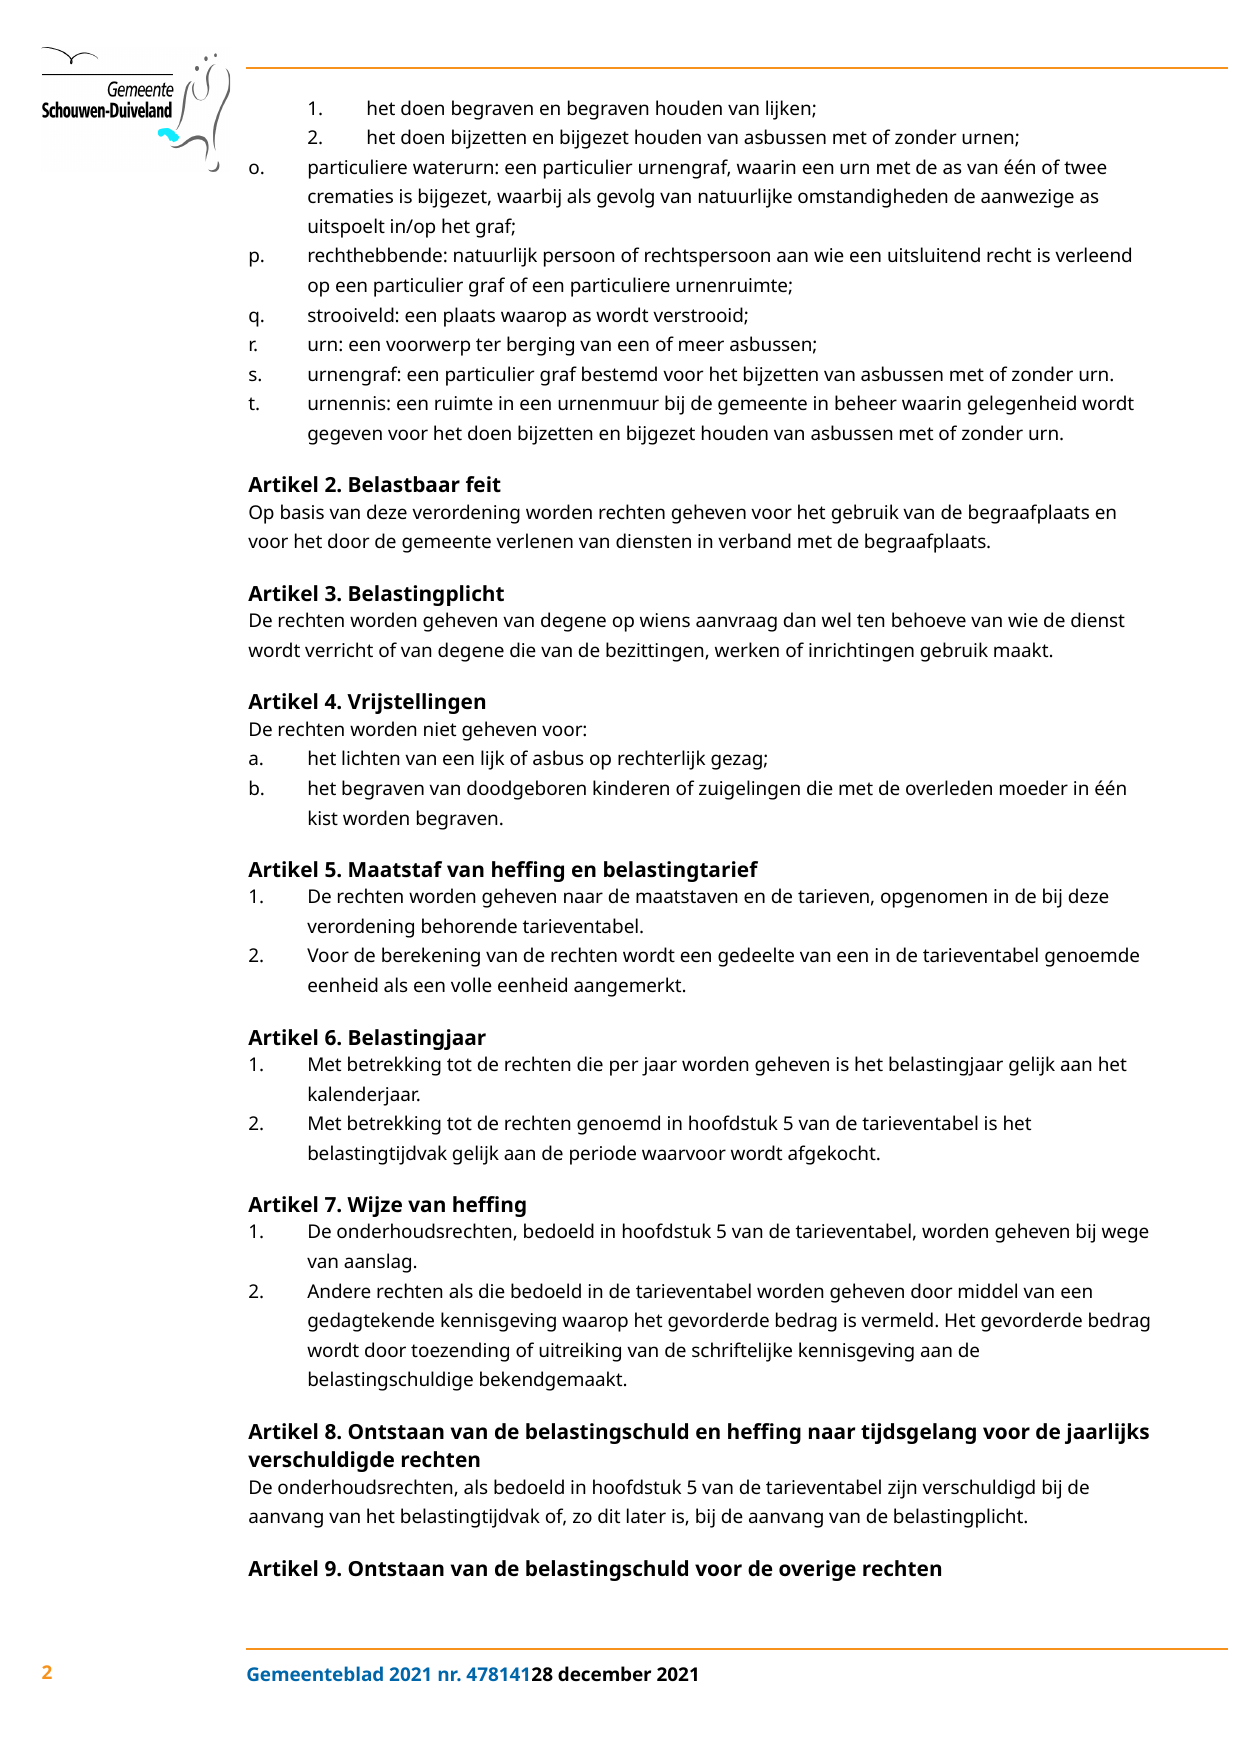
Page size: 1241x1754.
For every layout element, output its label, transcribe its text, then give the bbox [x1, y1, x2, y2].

list urn: een voorwerp ter berging van een of meer asbussen; [248, 331, 1152, 357]
list strooiveld: een plaats waarop as wordt verstrooid; [248, 302, 1152, 328]
text Artikel 2. Belastbaar feit [248, 471, 1152, 499]
text Artikel 3. Belastingplicht [248, 579, 1152, 607]
text Op basis van deze verordening worden rechten geheven voor het gebruik van de begraafplaats en voor het door de gemeente verlenen van diensten in verband met de begraafplaats. [248, 499, 1152, 554]
list urnennis: een ruimte in een urnenmuur bij de gemeente in beheer waarin gelegenheid wordt gegeven voor het doen bijzetten en bijgezet houden van asbussen met of zonder urn. [248, 391, 1152, 446]
list Andere rechten als die bedoeld in de tarieventabel worden geheven door middel van een gedagtekende kennisgeving waarop het gevorderde bedrag is vermeld. Het gevorderde bedrag wordt door toezending of uitreiking van de schriftelijke kennisgeving aan de belastingschuldige bekendgemaakt. [248, 1278, 1152, 1392]
list Met betrekking tot de rechten genoemd in hoofdstuk 5 van de tarieventabel is het belastingtijdvak gelijk aan de periode waarvoor wordt afgekocht. [248, 1110, 1152, 1166]
list rechthebbende: natuurlijk persoon of rechtspersoon aan wie een uitsluitend recht is verleend op een particulier graf of een particuliere urnenruimte; [248, 243, 1152, 298]
list het lichten van een lijk of asbus op rechterlijk gezag; [248, 746, 1152, 771]
list Voor de berekening van de rechten wordt een gedeelte van een in de tarieventabel genoemde eenheid als een volle eenheid aangemerkt. [248, 943, 1152, 998]
list De rechten worden geheven naar de maatstaven en de tarieven, opgenomen in de bij deze verordening behorende tarieventabel. [248, 883, 1152, 939]
text Artikel 4. Vrijstellingen [248, 687, 1152, 716]
text Artikel 5. Maatstaf van heffing en belastingtarief [248, 855, 1152, 883]
list het doen begraven en begraven houden van lijken; [307, 95, 1152, 121]
list De onderhoudsrechten, bedoeld in hoofdstuk 5 van de tarieventabel, worden geheven bij wege van aanslag. [248, 1219, 1152, 1274]
text Artikel 9. Ontstaan van de belastingschuld voor de overige rechten [248, 1554, 1152, 1582]
text Artikel 6. Belastingjaar [248, 1023, 1152, 1051]
text Artikel 8. Ontstaan van de belastingschuld en heffing naar tijdsgelang voor de jaarlijks verschuldigde rechten [248, 1417, 1152, 1474]
text De onderhoudsrechten, als bedoeld in hoofdstuk 5 van de tarieventabel zijn verschuldigd bij de aanvang van het belastingtijdvak of, zo dit later is, bij de aanvang van de belastingplicht. [248, 1474, 1152, 1529]
text De rechten worden niet geheven voor: [248, 716, 1152, 742]
text Artikel 7. Wijze van heffing [248, 1190, 1152, 1219]
list Met betrekking tot de rechten die per jaar worden geheven is het belastingjaar gelijk aan het kalenderjaar. [248, 1051, 1152, 1106]
list het doen bijzetten en bijgezet houden van asbussen met of zonder urnen; [307, 124, 1152, 150]
picture [41, 47, 231, 172]
text De rechten worden geheven van degene op wiens aanvraag dan wel ten behoeve van wie de dienst wordt verricht of van degene die van de bezittingen, werken of inrichtingen gebruik maakt. [248, 607, 1152, 663]
list het begraven van doodgeboren kinderen of zuigelingen die met de overleden moeder in één kist worden begraven. [248, 775, 1152, 830]
list urnengraf: een particulier graf bestemd voor het bijzetten van asbussen met of zonder urn. [248, 361, 1152, 387]
list particuliere waterurn: een particulier urnengraf, waarin een urn met de as van één of twee crematies is bijgezet, waarbij als gevolg van natuurlijke omstandigheden de aanwezige as uitspoelt in/op het graf; [248, 154, 1152, 239]
